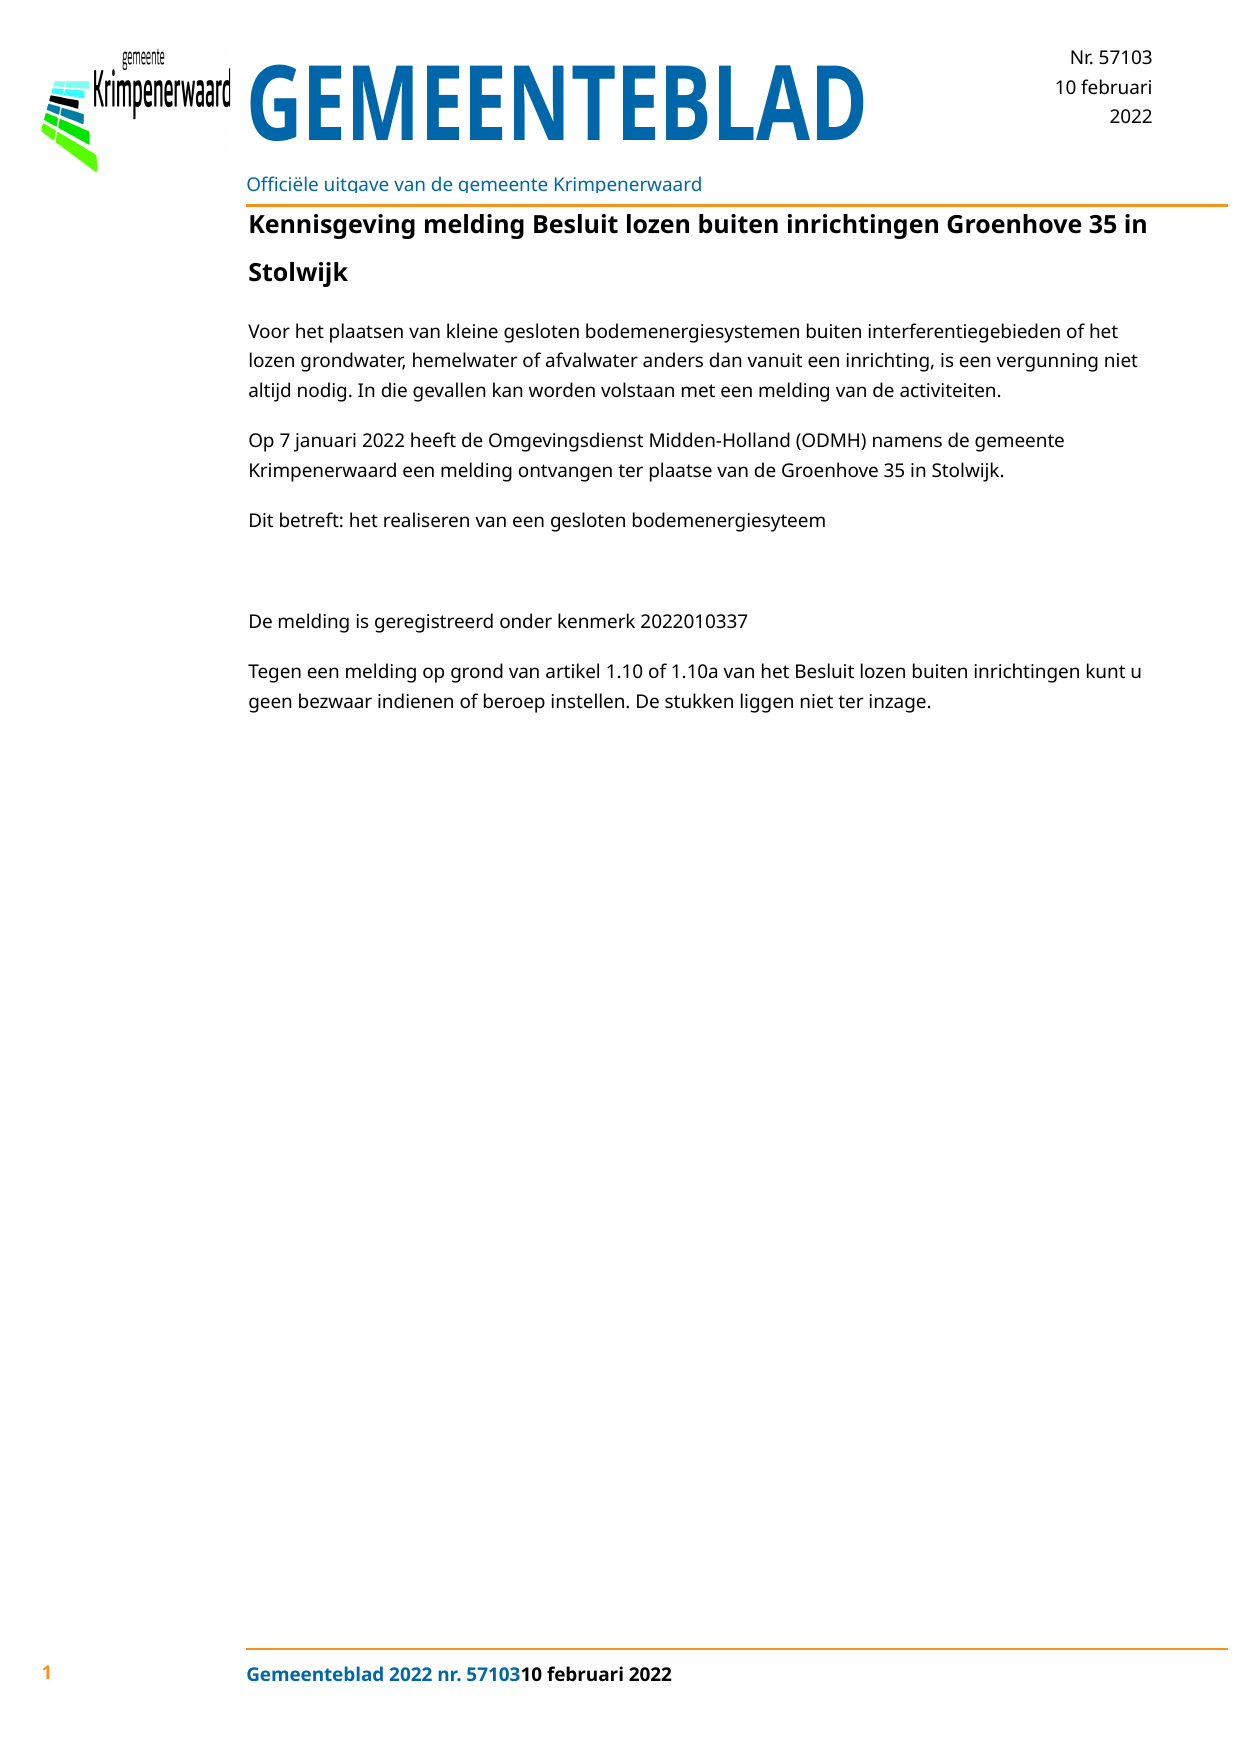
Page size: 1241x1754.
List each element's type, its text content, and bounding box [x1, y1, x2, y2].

picture [41, 47, 231, 172]
text De melding is geregistreerd onder kenmerk 2022010337 [248, 608, 1152, 634]
text Dit betreft: het realiseren van een gesloten bodemenergiesyteem [248, 507, 1152, 533]
text Op 7 januari 2022 heeft de Omgevingsdienst Midden-Holland (ODMH) namens de gemeente Krimpenerwaard een melding ontvangen ter plaatse van de Groenhove 35 in Stolwijk. [248, 427, 1152, 483]
text Kennisgeving melding Besluit lozen buiten inrichtingen Groenhove 35 in Stolwijk [248, 207, 1152, 288]
text Tegen een melding op grond van artikel 1.10 of 1.10a van het Besluit lozen buiten inrichtingen kunt u geen bezwaar indienen of beroep instellen. De stukken liggen niet ter inzage. [248, 659, 1152, 714]
text Voor het plaatsen van kleine gesloten bodemenergiesystemen buiten interferentiegebieden of het lozen grondwater, hemelwater of afvalwater anders dan vanuit een inrichting, is een vergunning niet altijd nodig. In die gevallen kan worden volstaan met een melding van de activiteiten. [248, 318, 1152, 403]
